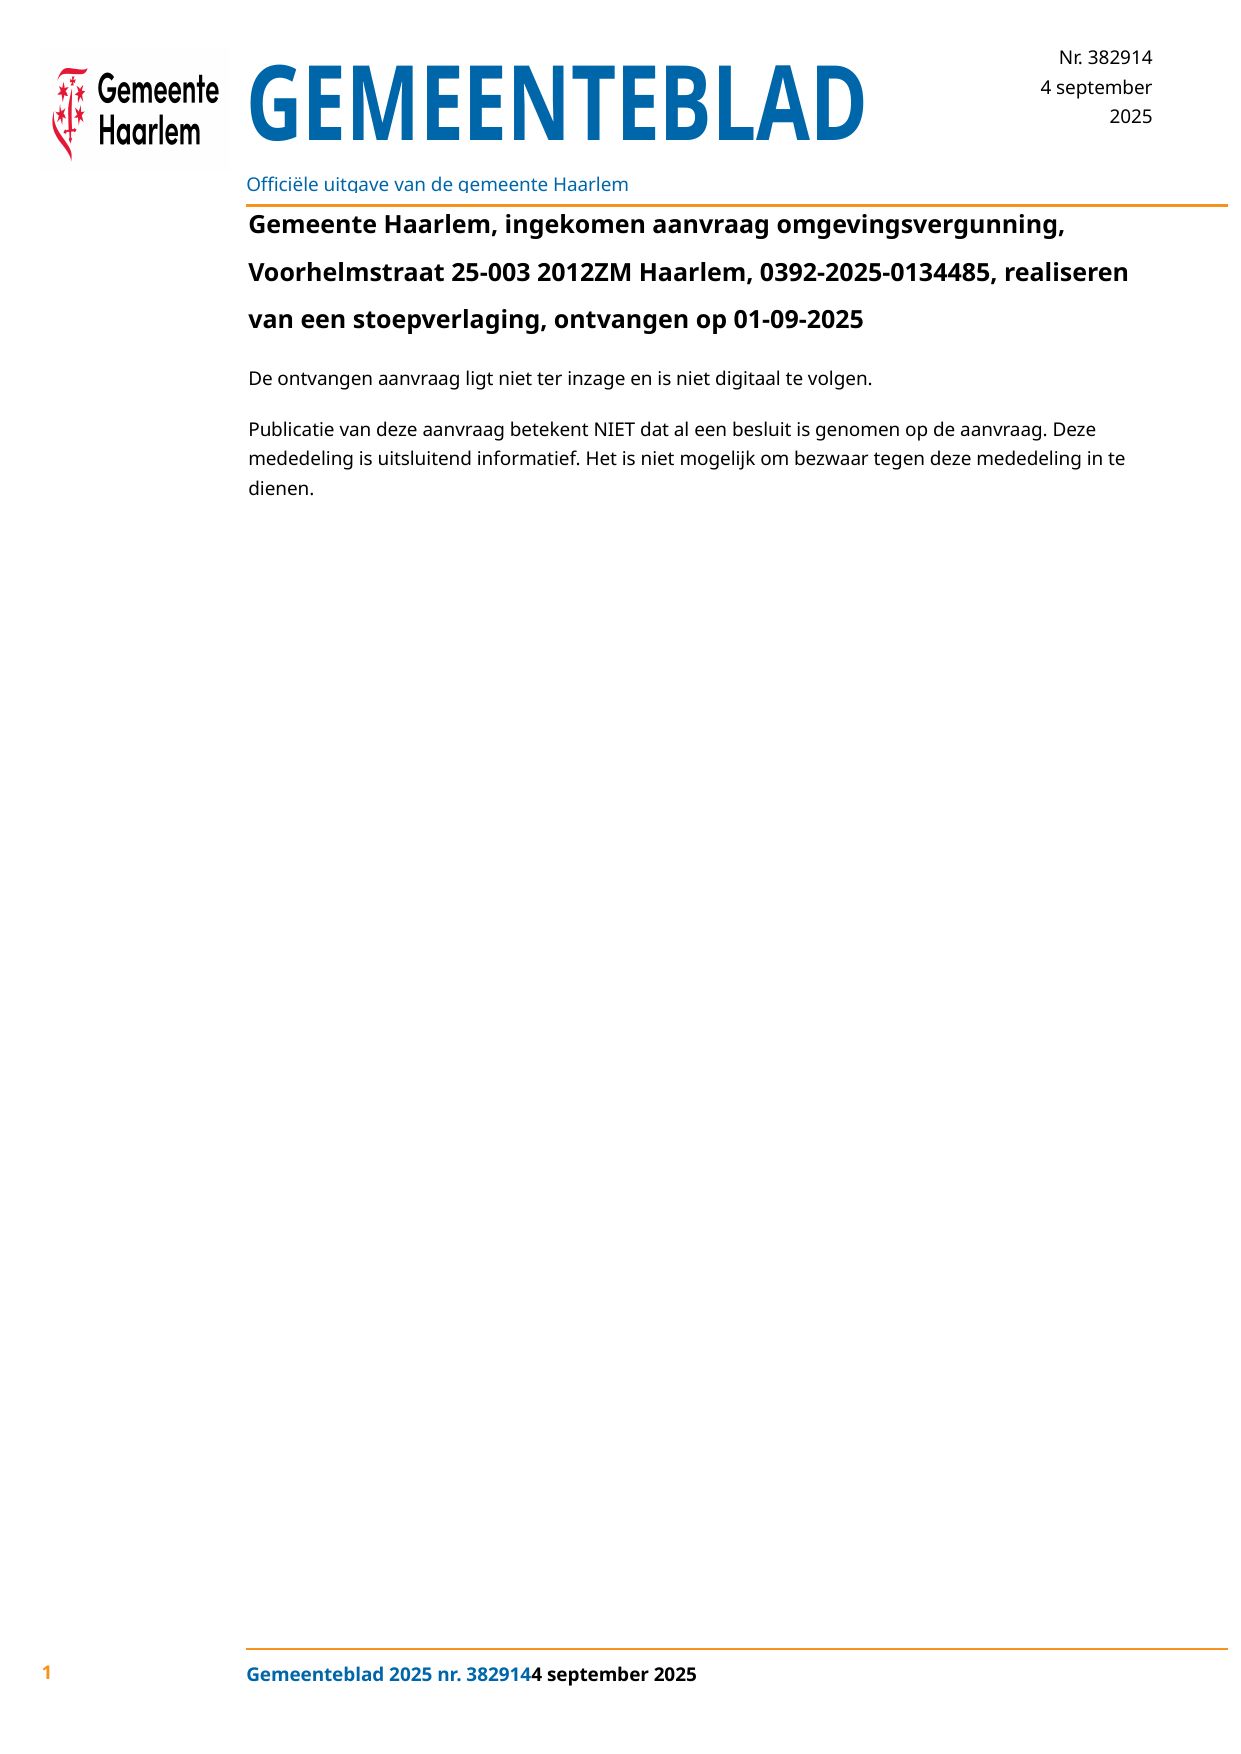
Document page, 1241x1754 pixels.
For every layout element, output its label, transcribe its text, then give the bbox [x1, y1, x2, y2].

text Publicatie van deze aanvraag betekent NIET dat al een besluit is genomen op de aanvraag. Deze mededeling is uitsluitend informatief. Het is niet mogelijk om bezwaar tegen deze mededeling in te dienen. [248, 416, 1152, 501]
text De ontvangen aanvraag ligt niet ter inzage en is niet digitaal te volgen. [248, 366, 1152, 391]
text Gemeente Haarlem, ingekomen aanvraag omgevingsvergunning, Voorhelmstraat 25-003 2012ZM Haarlem, 0392-2025-0134485, realiseren van een stoepverlaging, ontvangen op 01-09-2025 [248, 207, 1152, 336]
picture [41, 47, 231, 172]
